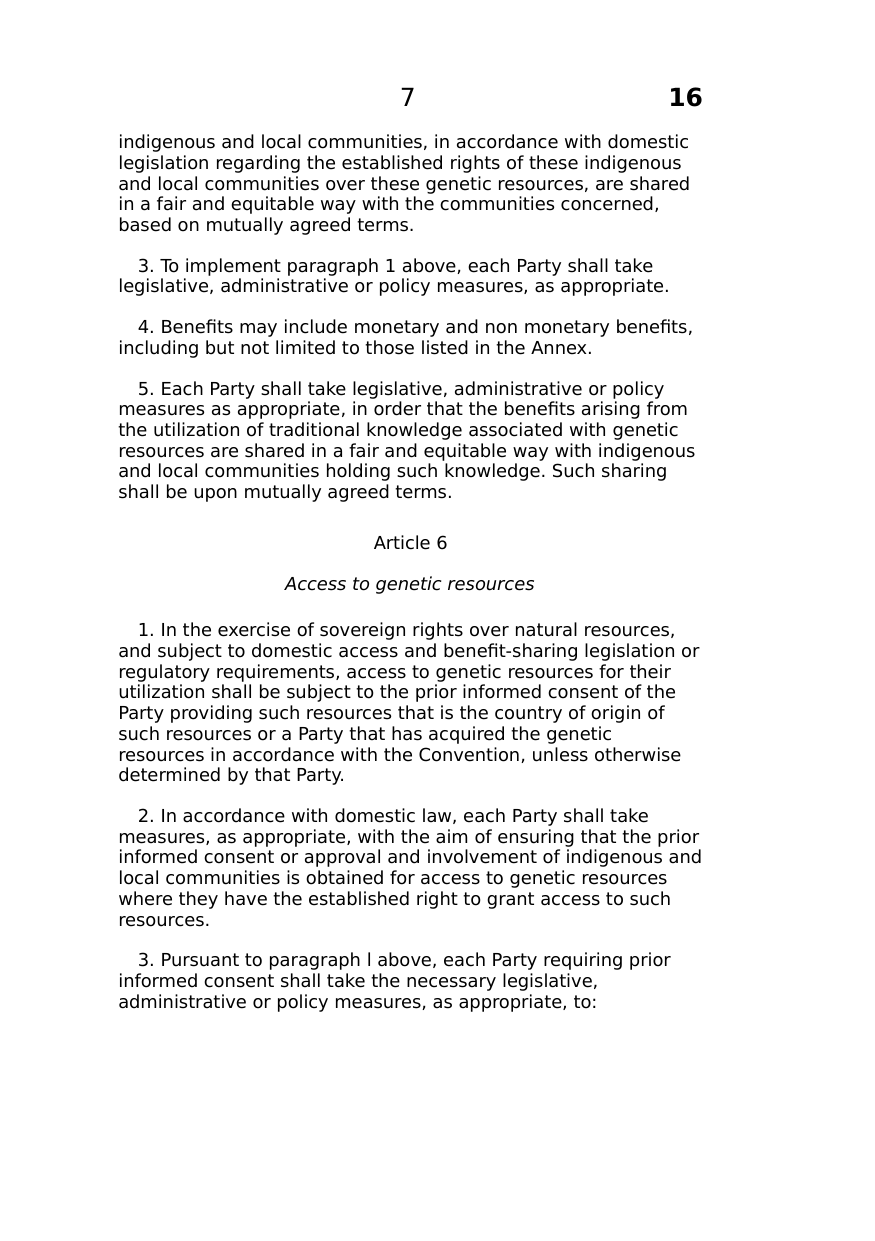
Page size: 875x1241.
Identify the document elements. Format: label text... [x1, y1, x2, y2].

subtitle Article 6 Access to genetic resources [118, 533, 703, 595]
text 1. In the exercise of sovereign rights over natural resources, and subject to domestic access and benefit-sharing legislation or regulatory requirements, access to genetic resources for their utilization shall be subject to the prior informed consent of the Party providing such resources that is the country of origin of such resources or a Party that has acquired the genetic resources in accordance with the Convention, unless otherwise determined by that Party. [118, 620, 703, 786]
text 4. Benefits may include monetary and non monetary benefits, including but not limited to those listed in the Annex. [118, 317, 703, 358]
text 3. To implement paragraph 1 above, each Party shall take legislative, administrative or policy measures, as appropriate. [118, 256, 703, 297]
text 2. In accordance with domestic law, each Party shall take measures, as appropriate, with the aim of ensuring that the prior informed consent or approval and involvement of indigenous and local communities is obtained for access to genetic resources where they have the established right to grant access to such resources. [118, 806, 703, 930]
text indigenous and local communities, in accordance with domestic legislation regarding the established rights of these indigenous and local communities over these genetic resources, are shared in a fair and equitable way with the communities concerned, based on mutually agreed terms. [118, 132, 703, 236]
text 5. Each Party shall take legislative, administrative or policy measures as appropriate, in order that the benefits arising from the utilization of traditional knowledge associated with genetic resources are shared in a fair and equitable way with indigenous and local communities holding such knowledge. Such sharing shall be upon mutually agreed terms. [118, 378, 703, 503]
text 3. Pursuant to paragraph l above, each Party requiring prior informed consent shall take the necessary legislative, administrative or policy measures, as appropriate, to: [118, 950, 703, 1012]
